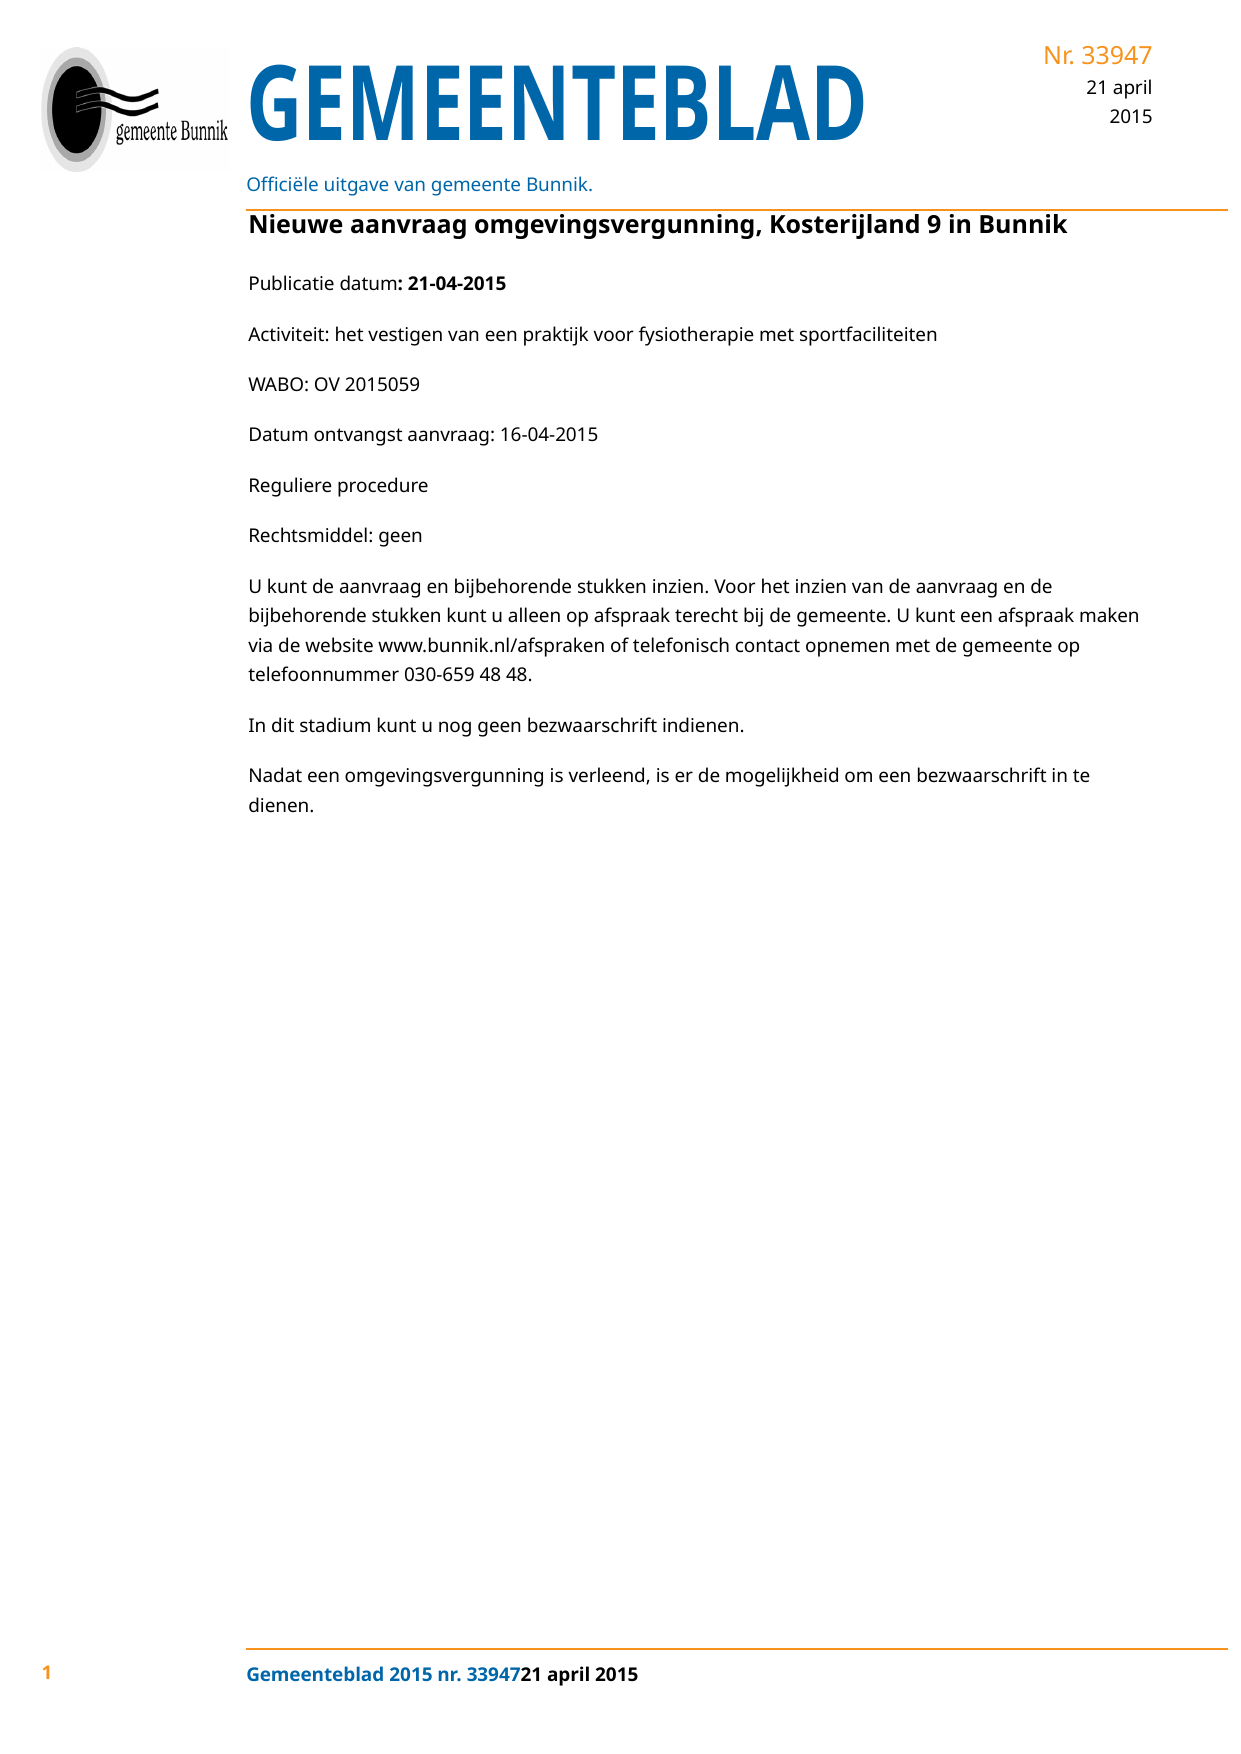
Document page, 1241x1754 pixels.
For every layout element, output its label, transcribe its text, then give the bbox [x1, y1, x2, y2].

text In dit stadium kunt u nog geen bezwaarschrift indienen. [248, 712, 1152, 738]
text Publicatie datum: 21-04-2015 [248, 270, 1152, 296]
text Nieuwe aanvraag omgevingsvergunning, Kosterijland 9 in Bunnik [248, 211, 1152, 241]
text Nadat een omgevingsvergunning is verleend, is er de mogelijkheid om een bezwaarschrift in te dienen. [248, 762, 1152, 818]
picture [41, 47, 231, 172]
text Activiteit: het vestigen van een praktijk voor fysiotherapie met sportfaciliteiten [248, 321, 1152, 346]
text Reguliere procedure [248, 472, 1152, 498]
text U kunt de aanvraag en bijbehorende stukken inzien. Voor het inzien van de aanvraag en de bijbehorende stukken kunt u alleen op afspraak terecht bij de gemeente. U kunt een afspraak maken via de website www.bunnik.nl/afspraken of telefonisch contact opnemen met de gemeente op telefoonnummer 030-659 48 48. [248, 573, 1152, 687]
text Datum ontvangst aanvraag: 16-04-2015 [248, 422, 1152, 447]
text Rechtsmiddel: geen [248, 522, 1152, 548]
text WABO: OV 2015059 [248, 371, 1152, 397]
